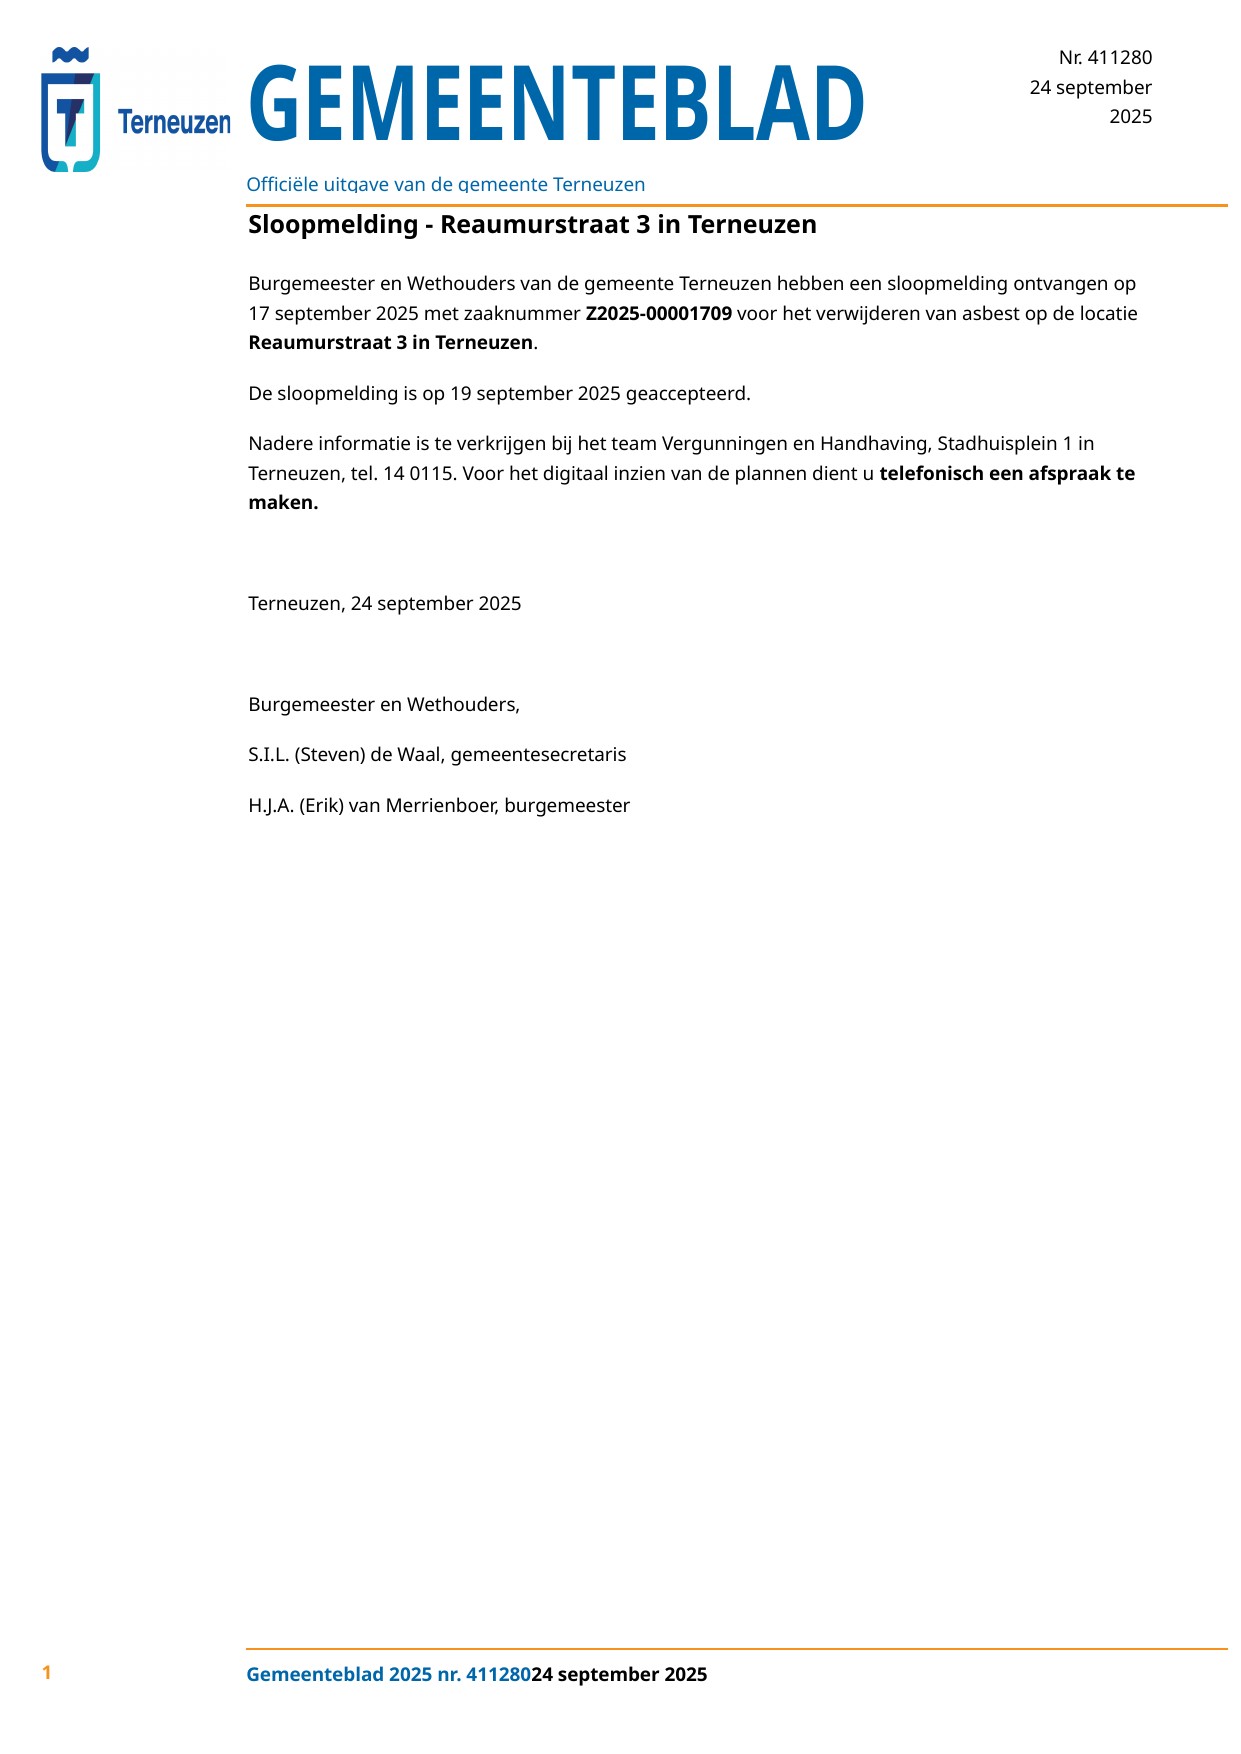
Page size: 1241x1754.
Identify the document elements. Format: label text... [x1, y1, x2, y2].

text Nadere informatie is te verkrijgen bij het team Vergunningen en Handhaving, Stadhuisplein 1 in Terneuzen, tel. 14 0115. Voor het digitaal inzien van de plannen dient u telefonisch een afspraak te maken. [248, 430, 1152, 515]
picture [41, 47, 231, 172]
text Terneuzen, 24 september 2025 [248, 590, 1152, 616]
text H.J.A. (Erik) van Merrienboer, burgemeester [248, 792, 1152, 818]
text De sloopmelding is op 19 september 2025 geaccepteerd. [248, 380, 1152, 406]
text Burgemeester en Wethouders, [248, 691, 1152, 717]
text Burgemeester en Wethouders van de gemeente Terneuzen hebben een sloopmelding ontvangen op 17 september 2025 met zaaknummer Z2025-00001709 voor het verwijderen van asbest op de locatie Reaumurstraat 3 in Terneuzen. [248, 270, 1152, 355]
text Sloopmelding - Reaumurstraat 3 in Terneuzen [248, 207, 1152, 241]
text S.I.L. (Steven) de Waal, gemeentesecretaris [248, 742, 1152, 767]
